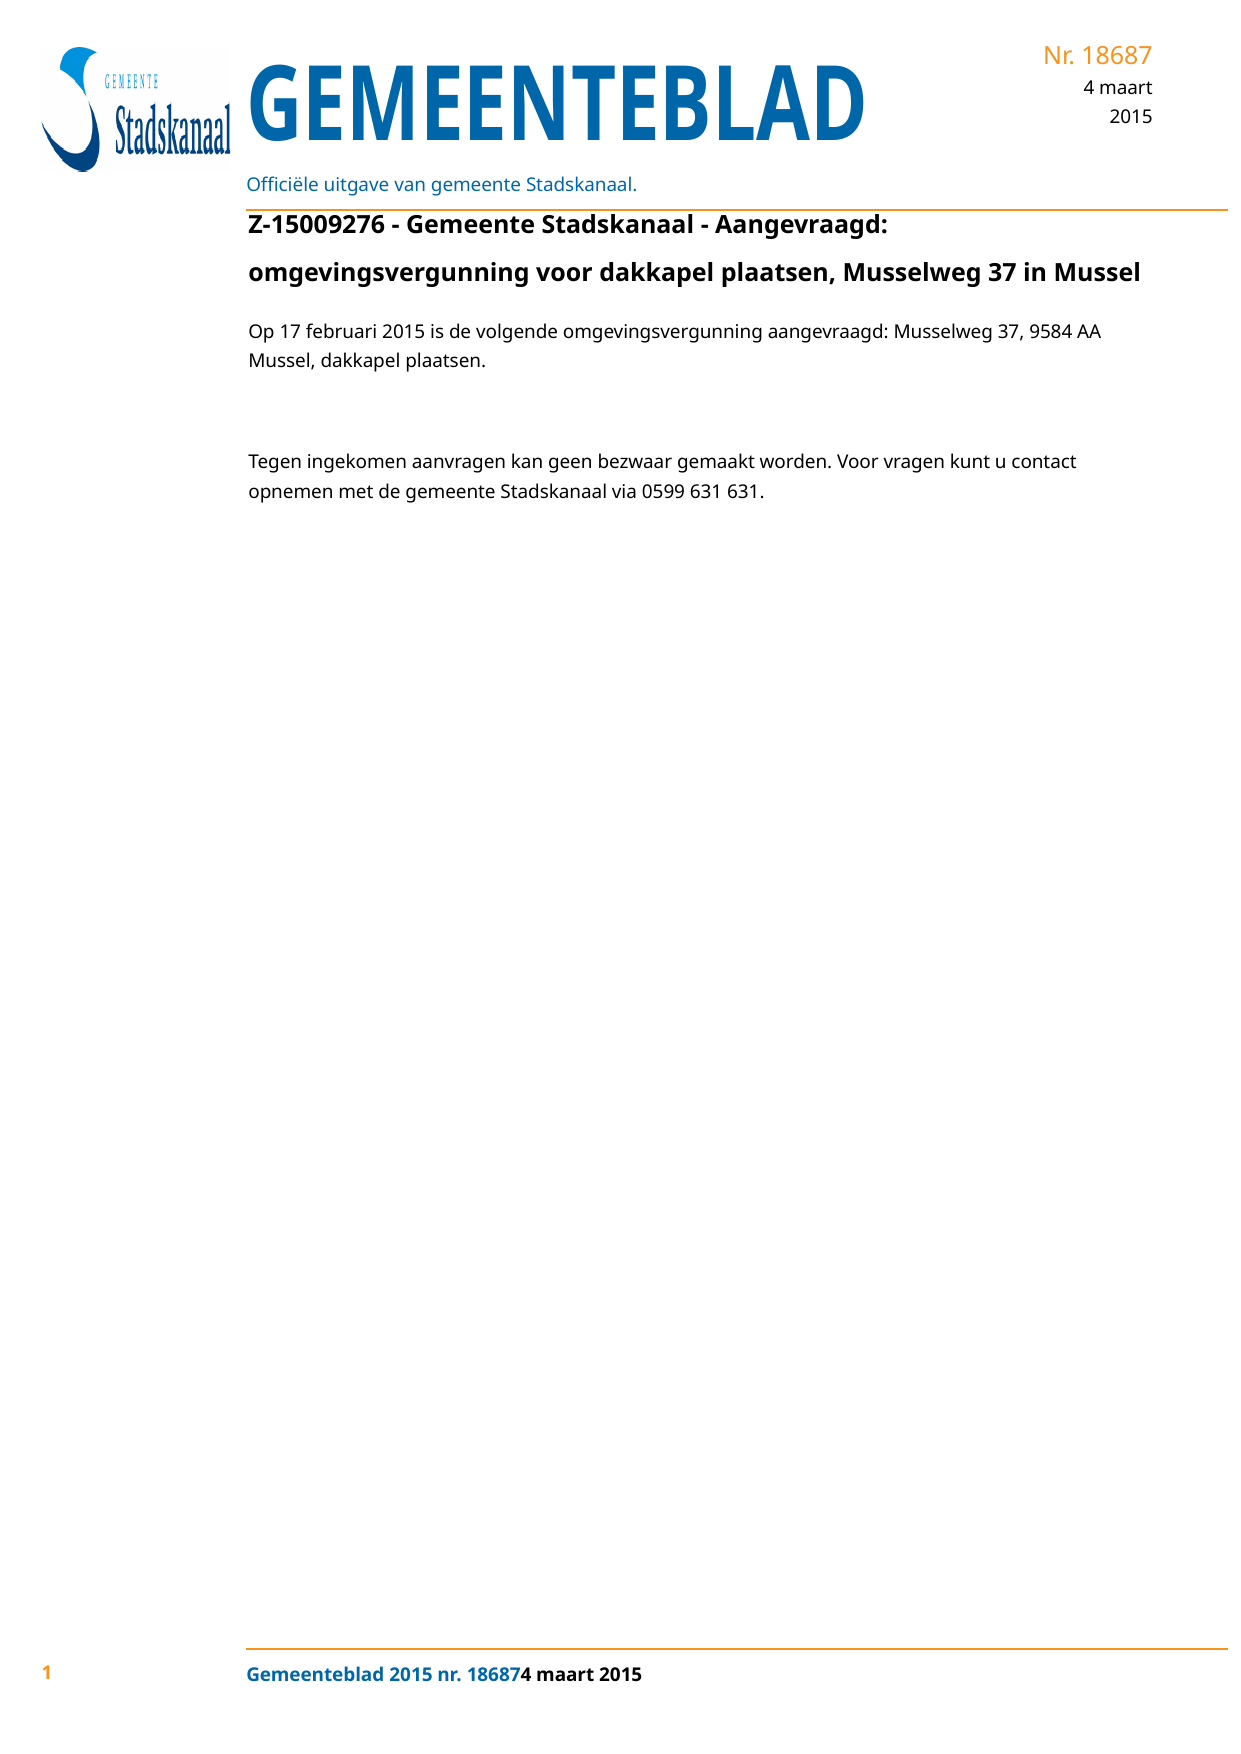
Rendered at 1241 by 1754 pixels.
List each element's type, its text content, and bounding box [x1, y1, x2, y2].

text Tegen ingekomen aanvragen kan geen bezwaar gemaakt worden. Voor vragen kunt u contact opnemen met de gemeente Stadskanaal via 0599 631 631. [248, 448, 1152, 504]
text Op 17 februari 2015 is de volgende omgevingsvergunning aangevraagd: Musselweg 37, 9584 AA Mussel, dakkapel plaatsen. [248, 318, 1152, 373]
text Z-15009276 - Gemeente Stadskanaal - Aangevraagd: omgevingsvergunning voor dakkapel plaatsen, Musselweg 37 in Mussel [248, 211, 1152, 288]
picture [41, 47, 231, 172]
